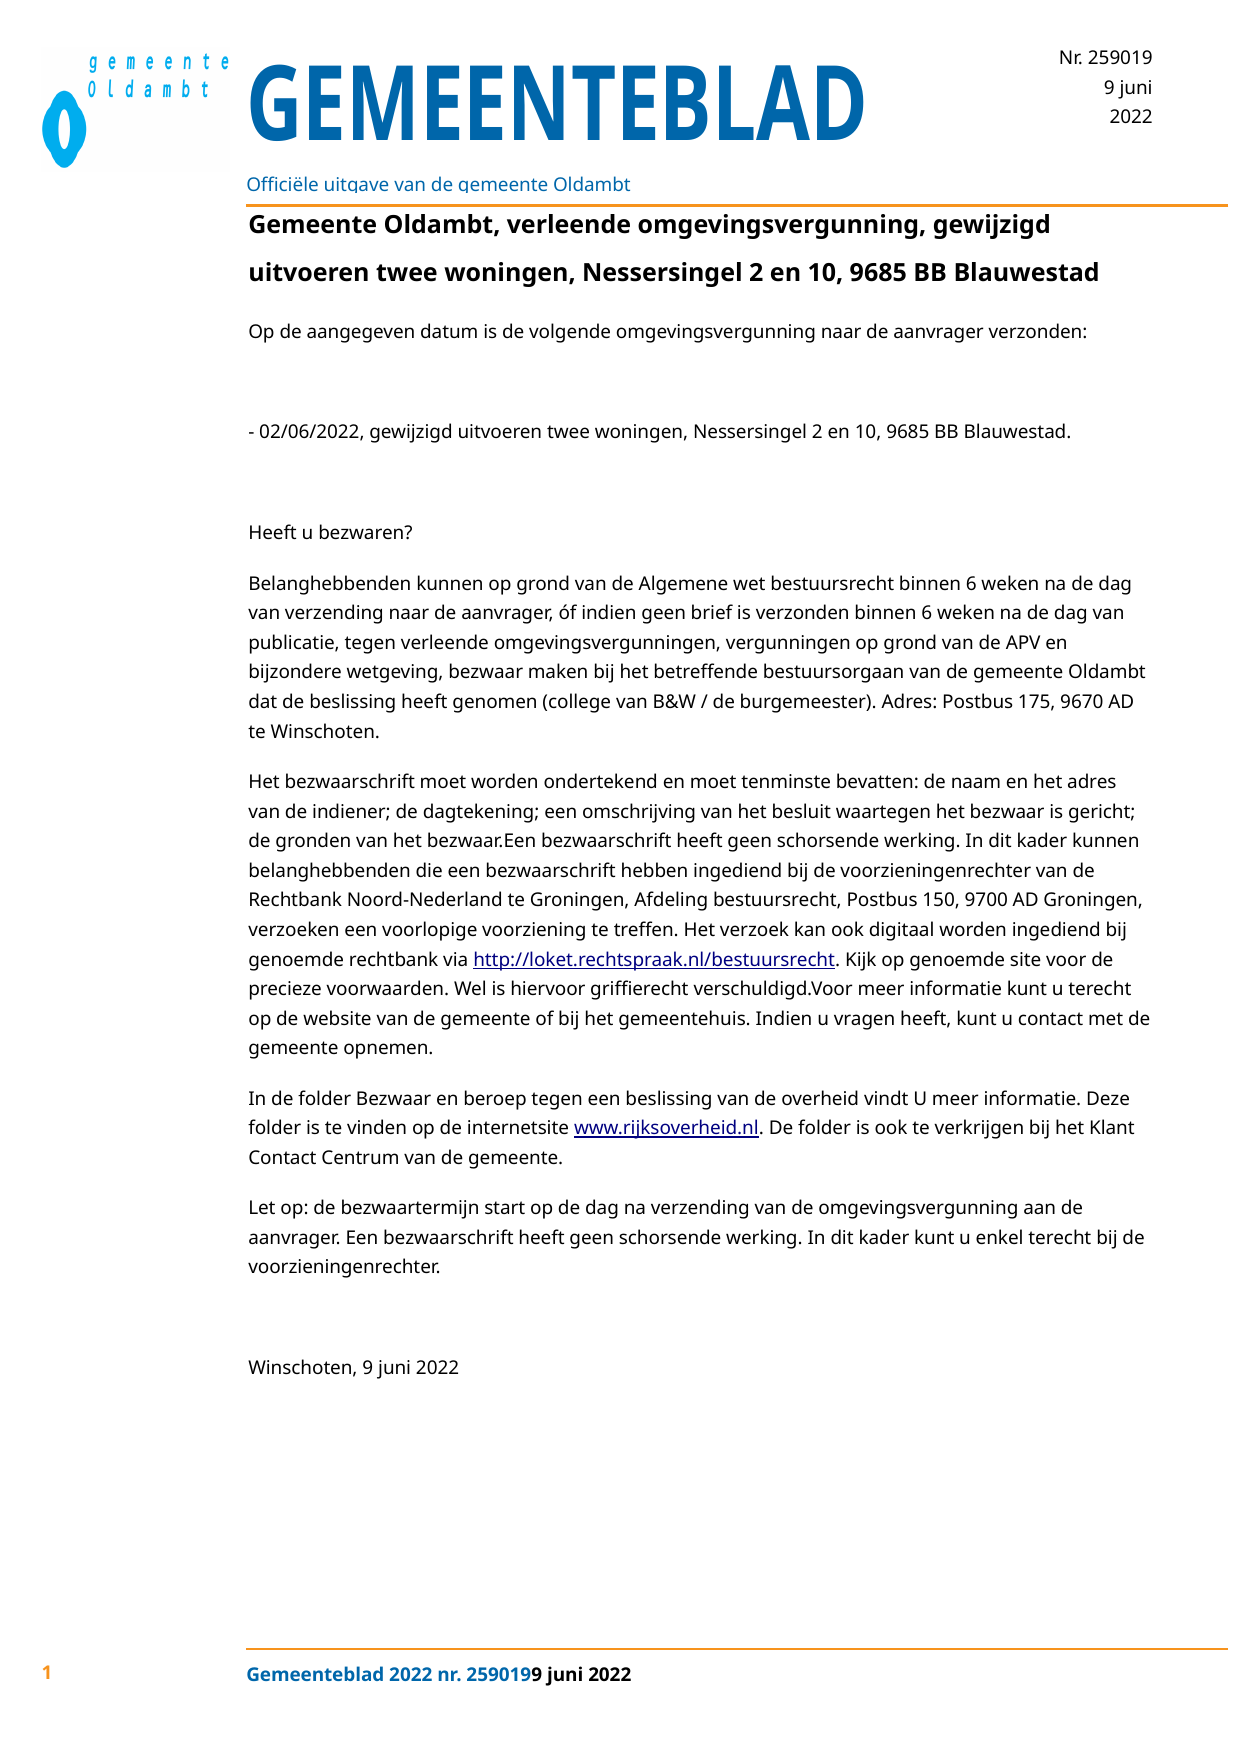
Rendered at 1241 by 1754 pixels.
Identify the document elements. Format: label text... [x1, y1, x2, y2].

text Belanghebbenden kunnen op grond van de Algemene wet bestuursrecht binnen 6 weken na de dag van verzending naar de aanvrager, óf indien geen brief is verzonden binnen 6 weken na de dag van publicatie, tegen verleende omgevingsvergunningen, vergunningen op grond van de APV en bijzondere wetgeving, bezwaar maken bij het betreffende bestuursorgaan van de gemeente Oldambt dat de beslissing heeft genomen (college van B&W / de burgemeester). Adres: Postbus 175, 9670 AD te Winschoten. [248, 570, 1152, 744]
text Heeft u bezwaren? [248, 519, 1152, 545]
text Gemeente Oldambt, verleende omgevingsvergunning, gewijzigd uitvoeren twee woningen, Nessersingel 2 en 10, 9685 BB Blauwestad [248, 207, 1152, 288]
text Op de aangegeven datum is de volgende omgevingsvergunning naar de aanvrager verzonden: [248, 318, 1152, 344]
text Let op: de bezwaartermijn start op de dag na verzending van de omgevingsvergunning aan de aanvrager. Een bezwaarschrift heeft geen schorsende werking. In dit kader kunt u enkel terecht bij de voorzieningenrechter. [248, 1194, 1152, 1279]
text - 02/06/2022, gewijzigd uitvoeren twee woningen, Nessersingel 2 en 10, 9685 BB Blauwestad. [248, 419, 1152, 444]
text Winschoten, 9 juni 2022 [248, 1354, 1152, 1380]
picture [41, 47, 231, 172]
text Het bezwaarschrift moet worden ondertekend en moet tenminste bevatten: de naam en het adres van de indiener; de dagtekening; een omschrijving van het besluit waartegen het bezwaar is gericht; de gronden van het bezwaar.Een bezwaarschrift heeft geen schorsende werking. In dit kader kunnen belanghebbenden die een bezwaarschrift hebben ingediend bij de voorzieningenrechter van de Rechtbank Noord-Nederland te Groningen, Afdeling bestuursrecht, Postbus 150, 9700 AD Groningen, verzoeken een voorlopige voorziening te treffen. Het verzoek kan ook digitaal worden ingediend bij genoemde rechtbank via http://loket.rechtspraak.nl/bestuursrecht. Kijk op genoemde site voor de precieze voorwaarden. Wel is hiervoor griffierecht verschuldigd.Voor meer informatie kunt u terecht op de website van de gemeente of bij het gemeentehuis. Indien u vragen heeft, kunt u contact met de gemeente opnemen. [248, 768, 1152, 1060]
text In de folder Bezwaar en beroep tegen een beslissing van de overheid vindt U meer informatie. Deze folder is te vinden op de internetsite www.rijksoverheid.nl. De folder is ook te verkrijgen bij het Klant Contact Centrum van de gemeente. [248, 1085, 1152, 1170]
